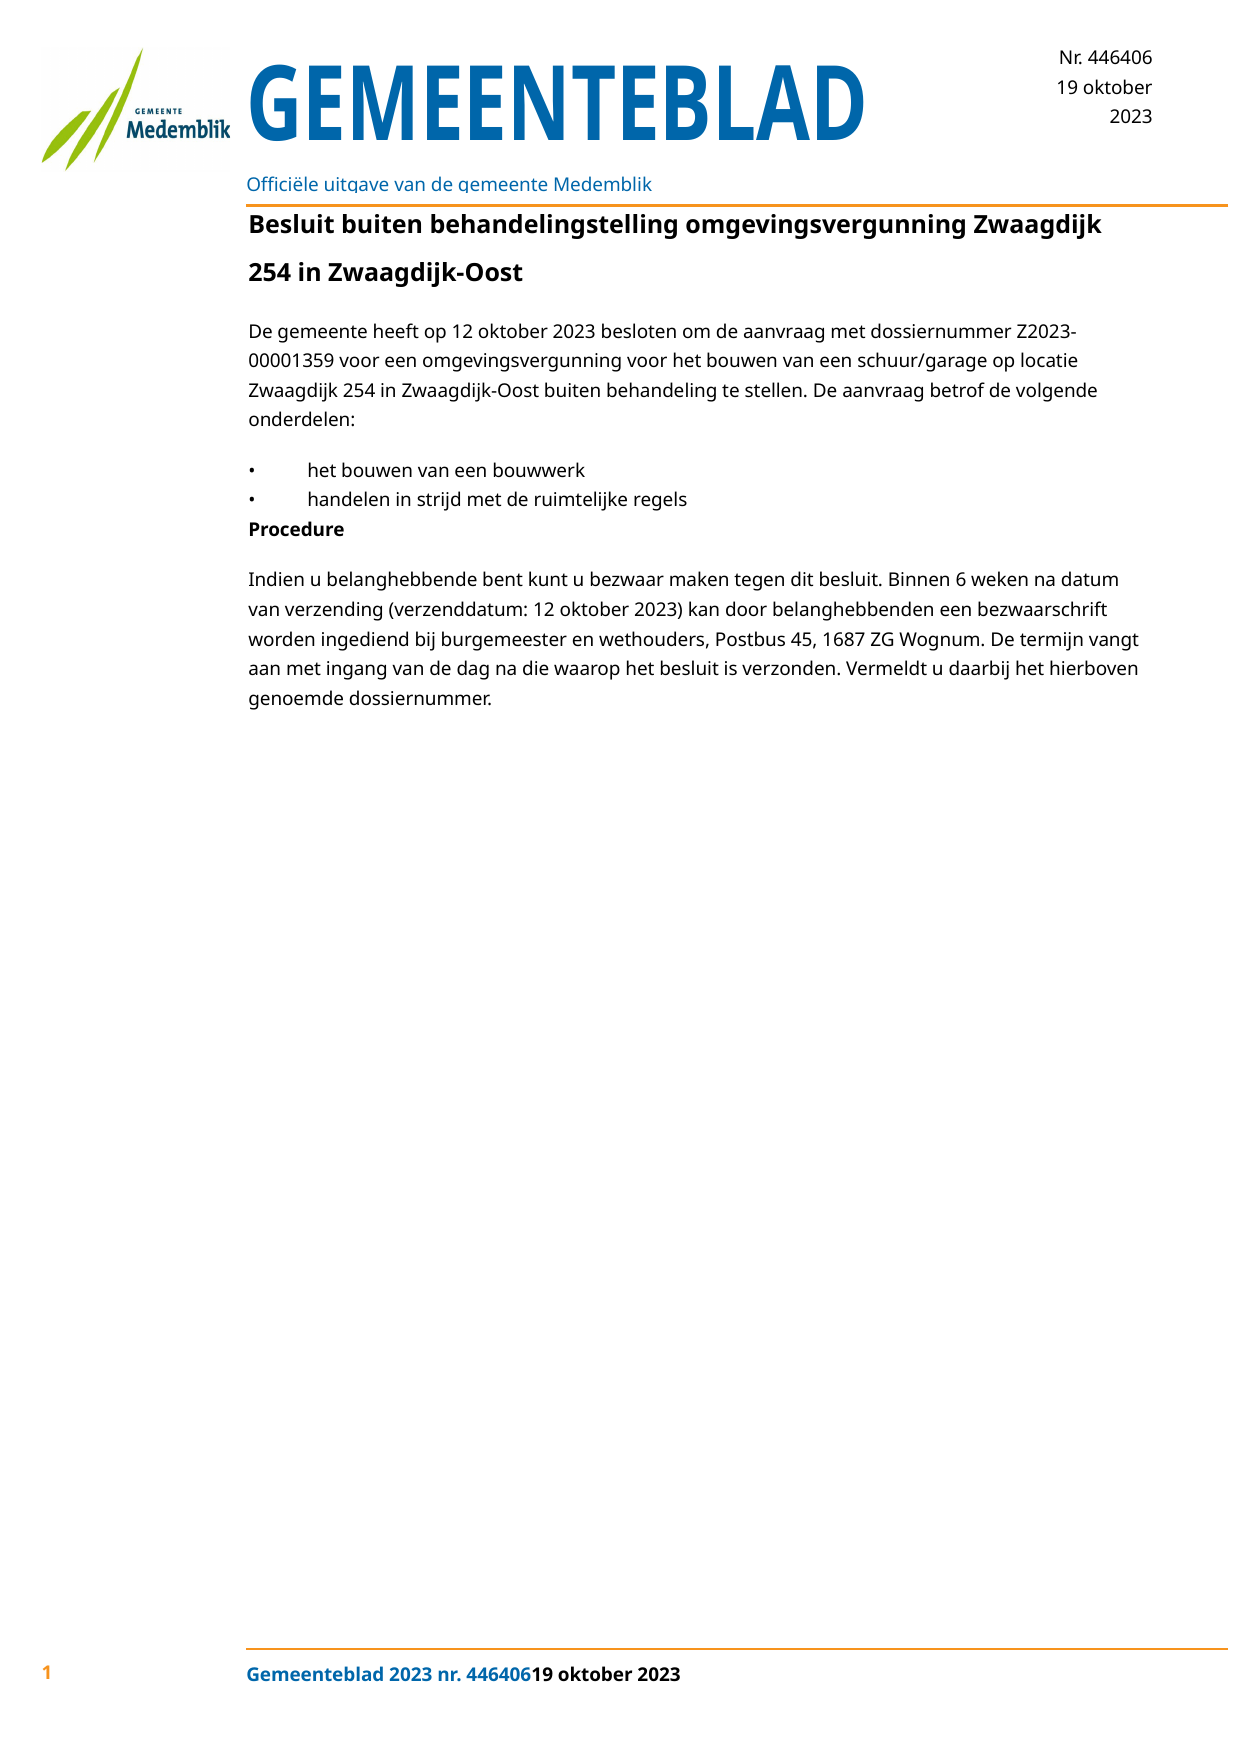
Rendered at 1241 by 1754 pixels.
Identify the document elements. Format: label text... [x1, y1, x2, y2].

text Indien u belanghebbende bent kunt u bezwaar maken tegen dit besluit. Binnen 6 weken na datum van verzending (verzenddatum: 12 oktober 2023) kan door belanghebbenden een bezwaarschrift worden ingediend bij burgemeester en wethouders, Postbus 45, 1687 ZG Wognum. De termijn vangt aan met ingang van de dag na die waarop het besluit is verzonden. Vermeldt u daarbij het hierboven genoemde dossiernummer. [248, 567, 1152, 711]
text Besluit buiten behandelingstelling omgevingsvergunning Zwaagdijk 254 in Zwaagdijk-Oost [248, 207, 1152, 288]
picture [41, 47, 231, 172]
text Procedure [248, 516, 1152, 542]
list handelen in strijd met de ruimtelijke regels [248, 487, 1152, 512]
text De gemeente heeft op 12 oktober 2023 besloten om de aanvraag met dossiernummer Z2023-00001359 voor een omgevingsvergunning voor het bouwen van een schuur/garage op locatie Zwaagdijk 254 in Zwaagdijk-Oost buiten behandeling te stellen. De aanvraag betrof de volgende onderdelen: [248, 318, 1152, 432]
list het bouwen van een bouwwerk [248, 457, 1152, 483]
